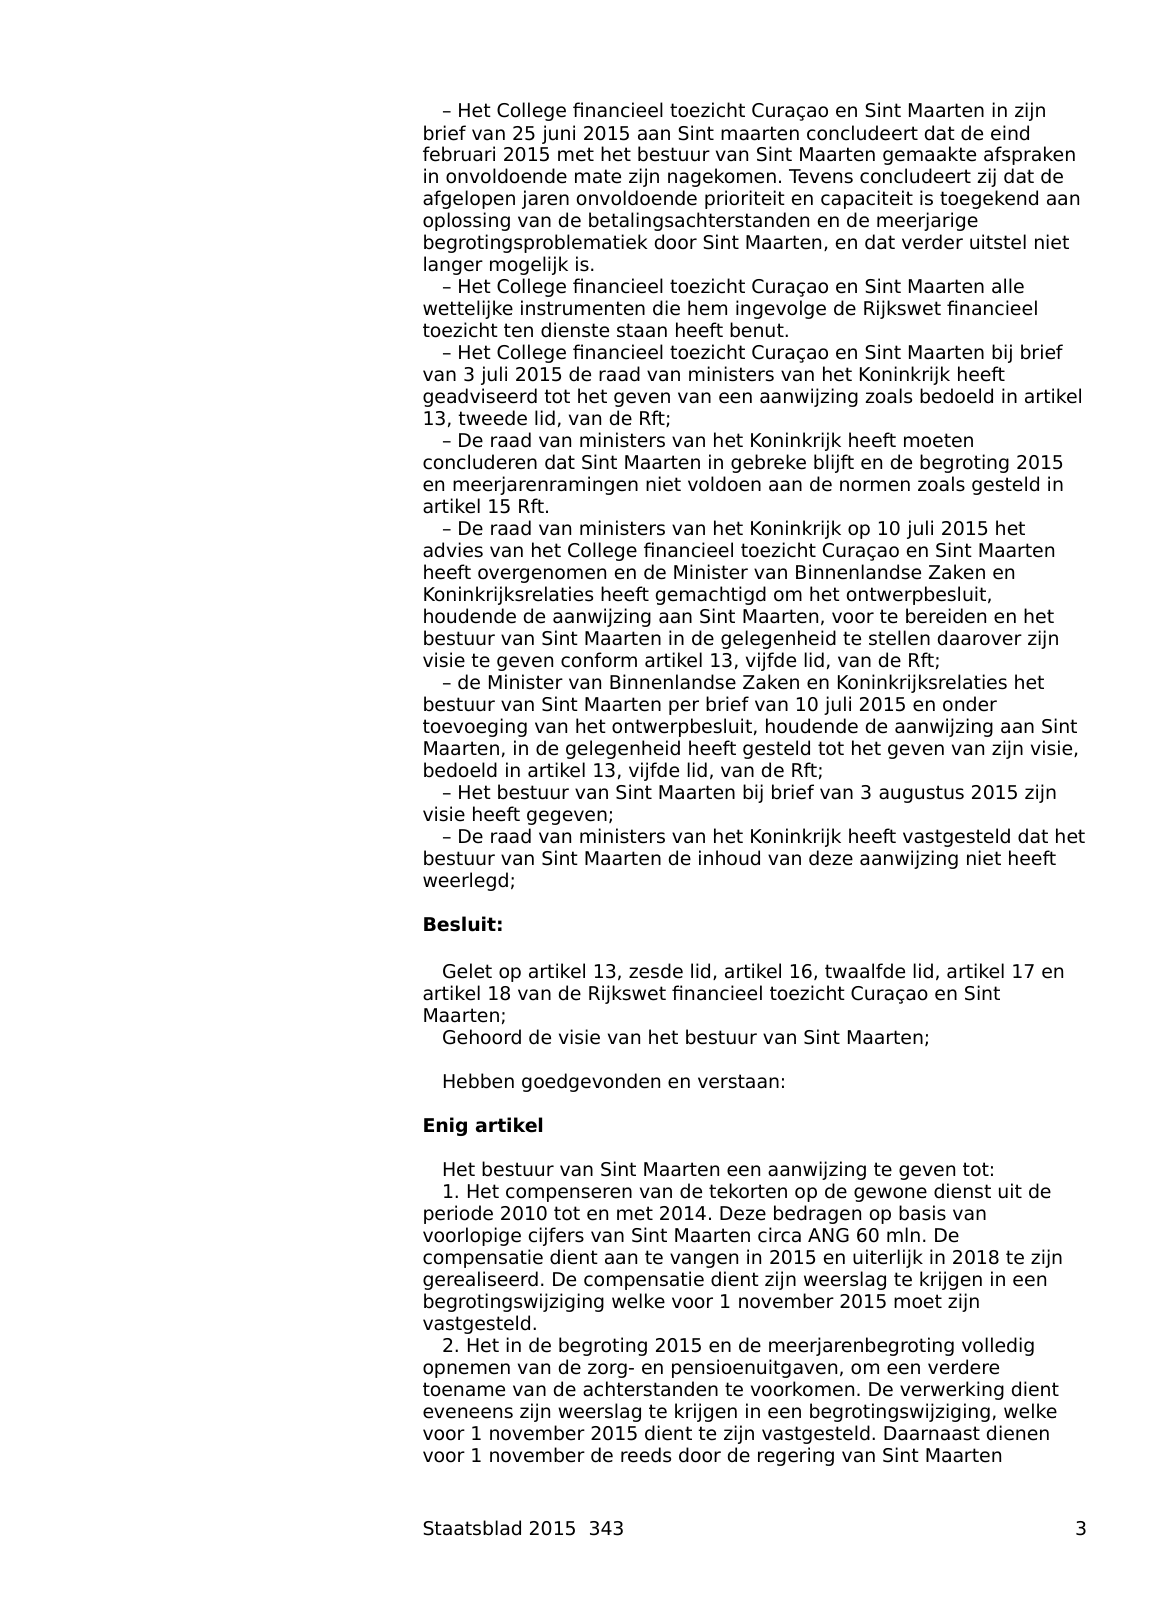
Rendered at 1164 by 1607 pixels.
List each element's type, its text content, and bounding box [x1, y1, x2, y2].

subtitle Besluit: [422, 914, 1087, 936]
text Hebben goedgevonden en verstaan: [422, 1071, 1087, 1093]
text – Het College financieel toezicht Curaçao en Sint Maarten bij brief van 3 juli 2015 de raad van ministers van het Koninkrijk heeft geadviseerd tot het geven van een aanwijzing zoals bedoeld in artikel 13, tweede lid, van de Rft; [422, 342, 1087, 430]
text – Het College financieel toezicht Curaçao en Sint Maarten in zijn brief van 25 juni 2015 aan Sint maarten concludeert dat de eind februari 2015 met het bestuur van Sint Maarten gemaakte afspraken in onvoldoende mate zijn nagekomen. Tevens concludeert zij dat de afgelopen jaren onvoldoende prioriteit en capaciteit is toegekend aan oplossing van de betalingsachterstanden en de meerjarige begrotingsproblematiek door Sint Maarten, en dat verder uitstel niet langer mogelijk is. [422, 100, 1087, 276]
subtitle Enig artikel [422, 1115, 1087, 1137]
text – De raad van ministers van het Koninkrijk op 10 juli 2015 het advies van het College financieel toezicht Curaçao en Sint Maarten heeft overgenomen en de Minister van Binnenlandse Zaken en Koninkrijksrelaties heeft gemachtigd om het ontwerpbesluit, houdende de aanwijzing aan Sint Maarten, voor te bereiden en het bestuur van Sint Maarten in de gelegenheid te stellen daarover zijn visie te geven conform artikel 13, vijfde lid, van de Rft; [422, 518, 1087, 672]
text – Het bestuur van Sint Maarten bij brief van 3 augustus 2015 zijn visie heeft gegeven; [422, 782, 1087, 826]
text – De raad van ministers van het Koninkrijk heeft moeten concluderen dat Sint Maarten in gebreke blijft en de begroting 2015 en meerjarenramingen niet voldoen aan de normen zoals gesteld in artikel 15 Rft. [422, 430, 1087, 518]
text – de Minister van Binnenlandse Zaken en Koninkrijksrelaties het bestuur van Sint Maarten per brief van 10 juli 2015 en onder toevoeging van het ontwerpbesluit, houdende de aanwijzing aan Sint Maarten, in de gelegenheid heeft gesteld tot het geven van zijn visie, bedoeld in artikel 13, vijfde lid, van de Rft; [422, 672, 1087, 782]
text Het bestuur van Sint Maarten een aanwijzing te geven tot: [422, 1159, 1087, 1181]
text – Het College financieel toezicht Curaçao en Sint Maarten alle wettelijke instrumenten die hem ingevolge de Rijkswet financieel toezicht ten dienste staan heeft benut. [422, 276, 1087, 342]
text Gelet op artikel 13, zesde lid, artikel 16, twaalfde lid, artikel 17 en artikel 18 van de Rijkswet financieel toezicht Curaçao en Sint Maarten; [422, 961, 1087, 1027]
text Gehoord de visie van het bestuur van Sint Maarten; [422, 1027, 1087, 1049]
text – De raad van ministers van het Koninkrijk heeft vastgesteld dat het bestuur van Sint Maarten de inhoud van deze aanwijzing niet heeft weerlegd; [422, 826, 1087, 892]
text 2. Het in de begroting 2015 en de meerjarenbegroting volledig opnemen van de zorg- en pensioenuitgaven, om een verdere toename van de achterstanden te voorkomen. De verwerking dient eveneens zijn weerslag te krijgen in een begrotingswijziging, welke voor 1 november 2015 dient te zijn vastgesteld. Daarnaast dienen voor 1 november de reeds door de regering van Sint Maarten [422, 1335, 1087, 1467]
text 1. Het compenseren van de tekorten op de gewone dienst uit de periode 2010 tot en met 2014. Deze bedragen op basis van voorlopige cijfers van Sint Maarten circa ANG 60 mln. De compensatie dient aan te vangen in 2015 en uiterlijk in 2018 te zijn gerealiseerd. De compensatie dient zijn weerslag te krijgen in een begrotingswijziging welke voor 1 november 2015 moet zijn vastgesteld. [422, 1181, 1087, 1335]
